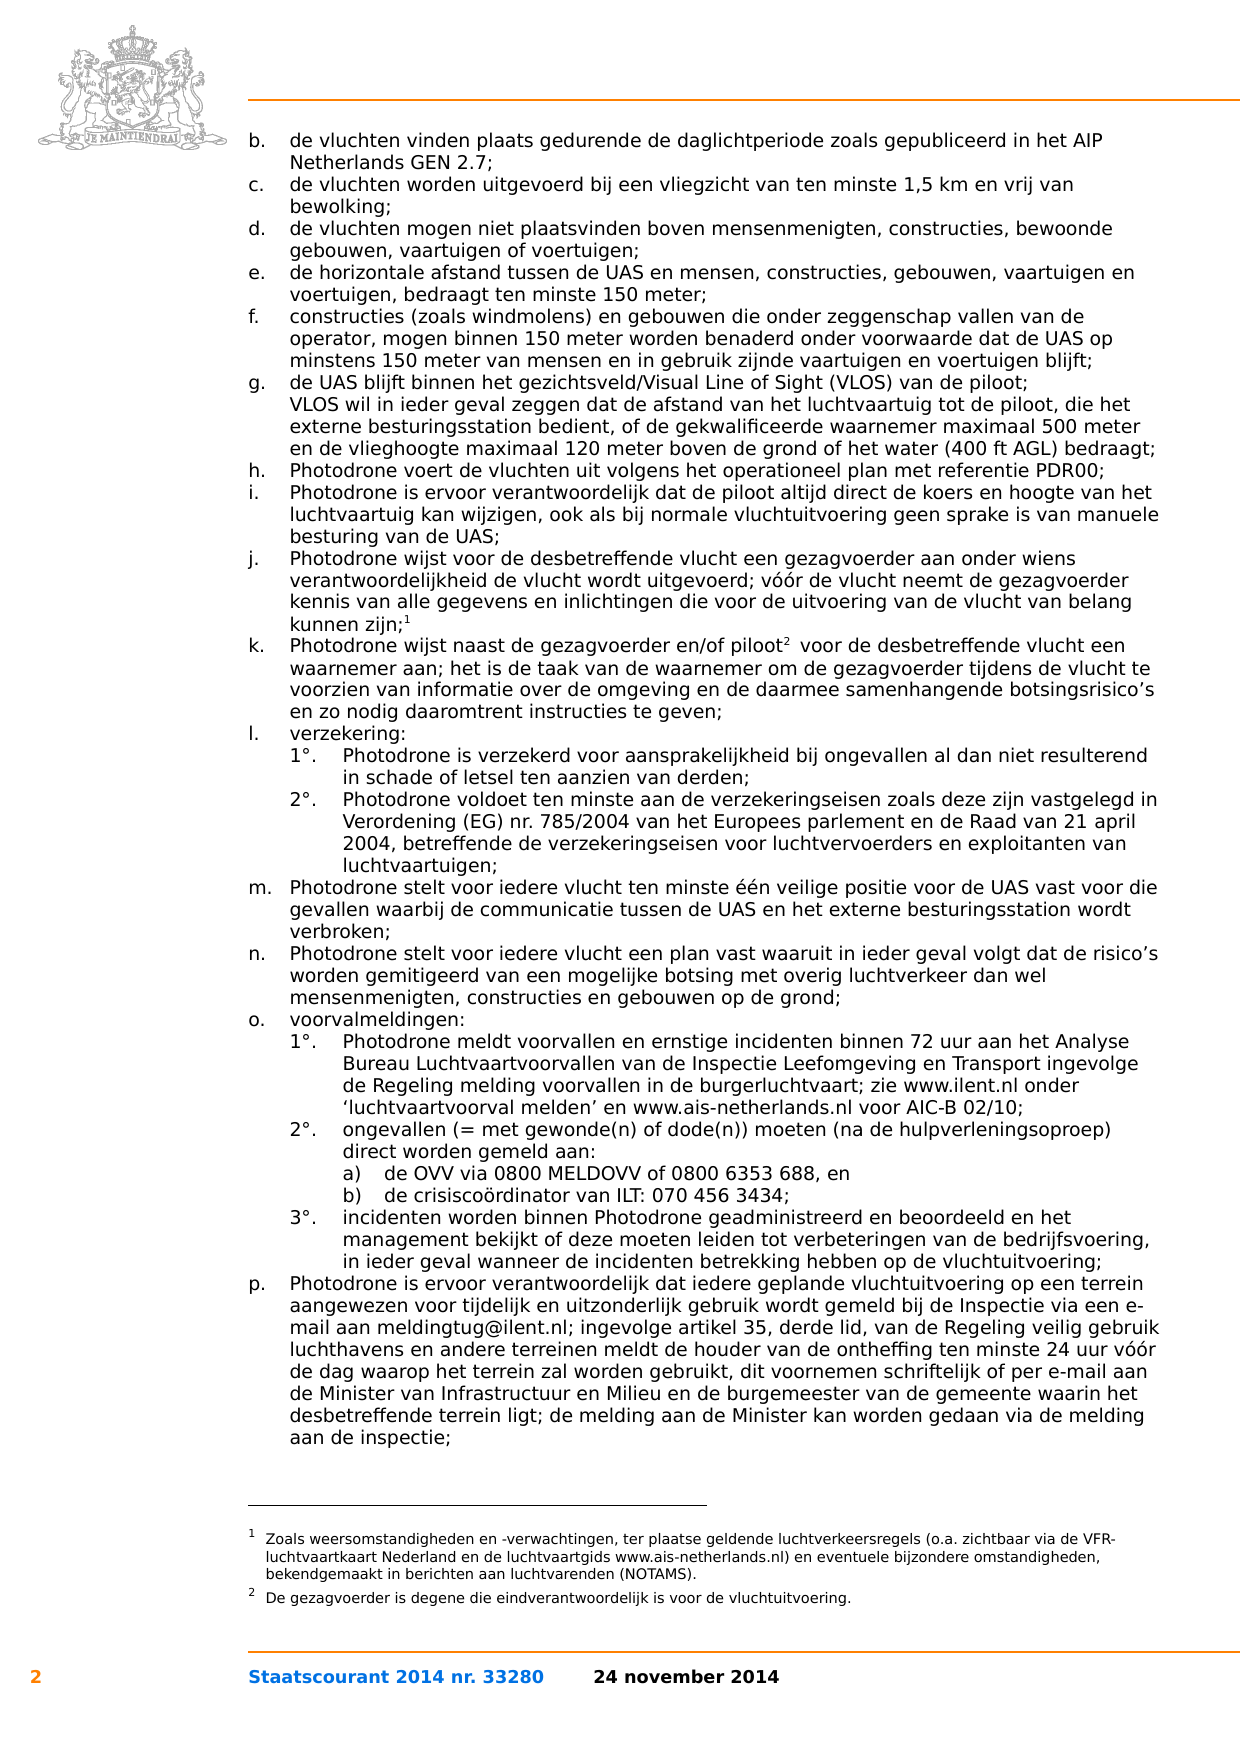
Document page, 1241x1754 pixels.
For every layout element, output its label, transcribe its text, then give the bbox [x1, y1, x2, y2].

text k. Photodrone wijst naast de gezagvoerder en/of piloot voor de desbetreffende vlucht een waarnemer aan; het is de taak van de waarnemer om de gezagvoerder tijdens de vlucht te voorzien van informatie over de omgeving en de daarmee samenhangende botsingsrisico’s en zo nodig daaromtrent instructies te geven; [248, 635, 1163, 723]
text j. Photodrone wijst voor de desbetreffende vlucht een gezagvoerder aan onder wiens verantwoordelijkheid de vlucht wordt uitgevoerd; vóór de vlucht neemt de gezagvoerder kennis van alle gegevens en inlichtingen die voor de uitvoering van de vlucht van belang kunnen zijn; [248, 547, 1163, 635]
text h. Photodrone voert de vluchten uit volgens het operationeel plan met referentie PDR00; [248, 459, 1163, 482]
text Zoals weersomstandigheden en -verwachtingen, ter plaatse geldende luchtverkeersregels (o.a. zichtbaar via de VFR-luchtvaartkaart Nederland en de luchtvaartgids www.ais-netherlands.nl) en eventuele bijzondere omstandigheden, bekendgemaakt in berichten aan luchtvarenden (NOTAMS). [248, 1527, 1163, 1583]
text d. de vluchten mogen niet plaatsvinden boven mensenmenigten, constructies, bewoonde gebouwen, vaartuigen of voertuigen; [248, 218, 1163, 262]
text p. Photodrone is ervoor verantwoordelijk dat iedere geplande vluchtuitvoering op een terrein aangewezen voor tijdelijk en uitzonderlijk gebruik wordt gemeld bij de Inspectie via een e-mail aan meldingtug@ilent.nl; ingevolge artikel 35, derde lid, van de Regeling veilig gebruik luchthavens en andere terreinen meldt de houder van de ontheffing ten minste 24 uur vóór de dag waarop het terrein zal worden gebruikt, dit voornemen schriftelijk of per e-mail aan de Minister van Infrastructuur en Milieu en de burgemeester van de gemeente waarin het desbetreffende terrein ligt; de melding aan de Minister kan worden gedaan via de melding aan de inspectie; [248, 1273, 1163, 1449]
text m. Photodrone stelt voor iedere vlucht ten minste één veilige positie voor de UAS vast voor die gevallen waarbij de communicatie tussen de UAS en het externe besturingsstation wordt verbroken; [248, 877, 1163, 943]
text o. voorvalmeldingen: [248, 1009, 1163, 1031]
text 3°. incidenten worden binnen Photodrone geadministreerd en beoordeeld en het management bekijkt of deze moeten leiden tot verbeteringen van de bedrijfsvoering, in ieder geval wanneer de incidenten betrekking hebben op de vluchtuitvoering; [289, 1207, 1163, 1273]
text i. Photodrone is ervoor verantwoordelijk dat de piloot altijd direct de koers en hoogte van het luchtvaartuig kan wijzigen, ook als bij normale vluchtuitvoering geen sprake is van manuele besturing van de UAS; [248, 482, 1163, 547]
text De gezagvoerder is degene die eindverantwoordelijk is voor de vluchtuitvoering. [248, 1586, 1163, 1608]
text g. de UAS blijft binnen het gezichtsveld/Visual Line of Sight (VLOS) van de piloot; [248, 372, 1163, 394]
text f. constructies (zoals windmolens) en gebouwen die onder zeggenschap vallen van de operator, mogen binnen 150 meter worden benaderd onder voorwaarde dat de UAS op minstens 150 meter van mensen en in gebruik zijnde vaartuigen en voertuigen blijft; [248, 306, 1163, 372]
picture [38, 25, 227, 150]
text a) de OVV via 0800 MELDOVV of 0800 6353 688, en [342, 1163, 1163, 1185]
text b. de vluchten vinden plaats gedurende de daglichtperiode zoals gepubliceerd in het AIP Netherlands GEN 2.7; [248, 130, 1163, 174]
text e. de horizontale afstand tussen de UAS en mensen, constructies, gebouwen, vaartuigen en voertuigen, bedraagt ten minste 150 meter; [248, 262, 1163, 306]
text l. verzekering: [248, 723, 1163, 745]
text 2°. Photodrone voldoet ten minste aan de verzekeringseisen zoals deze zijn vastgelegd in Verordening (EG) nr. 785/2004 van het Europees parlement en de Raad van 21 april 2004, betreffende de verzekeringseisen voor luchtvervoerders en exploitanten van luchtvaartuigen; [289, 789, 1163, 877]
text VLOS wil in ieder geval zeggen dat de afstand van het luchtvaartuig tot de piloot, die het externe besturingsstation bedient, of de gekwalificeerde waarnemer maximaal 500 meter en de vlieghoogte maximaal 120 meter boven de grond of het water (400 ft AGL) bedraagt; [289, 394, 1163, 459]
text 1°. Photodrone meldt voorvallen en ernstige incidenten binnen 72 uur aan het Analyse Bureau Luchtvaartvoorvallen van de Inspectie Leefomgeving en Transport ingevolge de Regeling melding voorvallen in de burgerluchtvaart; zie www.ilent.nl onder ‘luchtvaartvoorval melden’ en www.ais-netherlands.nl voor AIC-B 02/10; [289, 1031, 1163, 1119]
text 2°. ongevallen (= met gewonde(n) of dode(n)) moeten (na de hulpverleningsoproep) direct worden gemeld aan: [289, 1119, 1163, 1163]
text 1°. Photodrone is verzekerd voor aansprakelijkheid bij ongevallen al dan niet resulterend in schade of letsel ten aanzien van derden; [289, 745, 1163, 789]
text c. de vluchten worden uitgevoerd bij een vliegzicht van ten minste 1,5 km en vrij van bewolking; [248, 174, 1163, 218]
text n. Photodrone stelt voor iedere vlucht een plan vast waaruit in ieder geval volgt dat de risico’s worden gemitigeerd van een mogelijke botsing met overig luchtverkeer dan wel mensenmenigten, constructies en gebouwen op de grond; [248, 943, 1163, 1009]
text b) de crisiscoördinator van ILT: 070 456 3434; [342, 1185, 1163, 1207]
